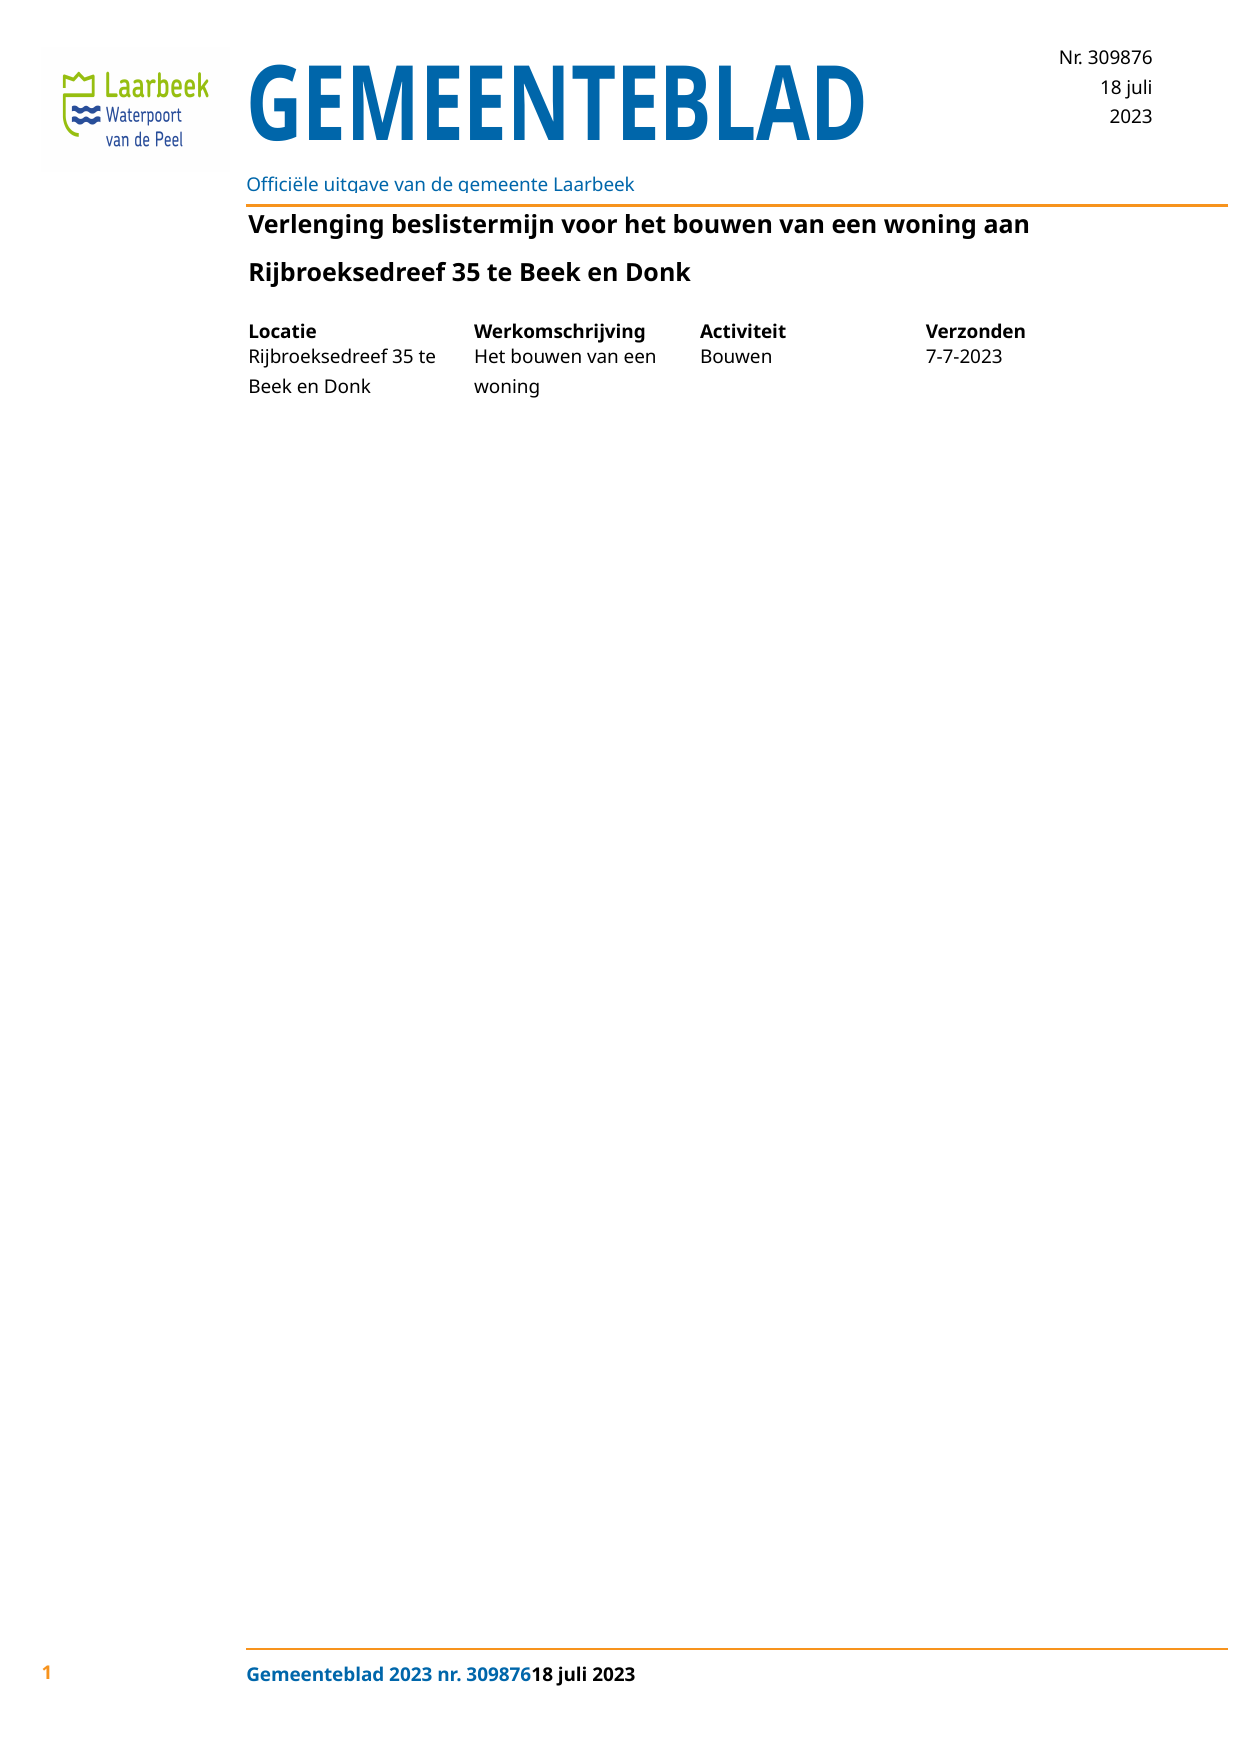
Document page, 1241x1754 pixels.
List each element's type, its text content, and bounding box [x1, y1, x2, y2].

table_cell Bouwen [700, 344, 926, 399]
table_cell 7-7-2023 [926, 344, 1152, 399]
table_header Werkomschrijving [474, 318, 700, 344]
picture [41, 47, 231, 172]
table_cell Rijbroeksedreef 35 te Beek en Donk [248, 344, 474, 399]
table_cell Het bouwen van een woning [474, 344, 700, 399]
table_header Verzonden [926, 318, 1152, 344]
table_header Locatie [248, 318, 474, 344]
table_header Activiteit [700, 318, 926, 344]
text Verlenging beslistermijn voor het bouwen van een woning aan Rijbroeksedreef 35 te Beek en Donk [248, 207, 1152, 288]
